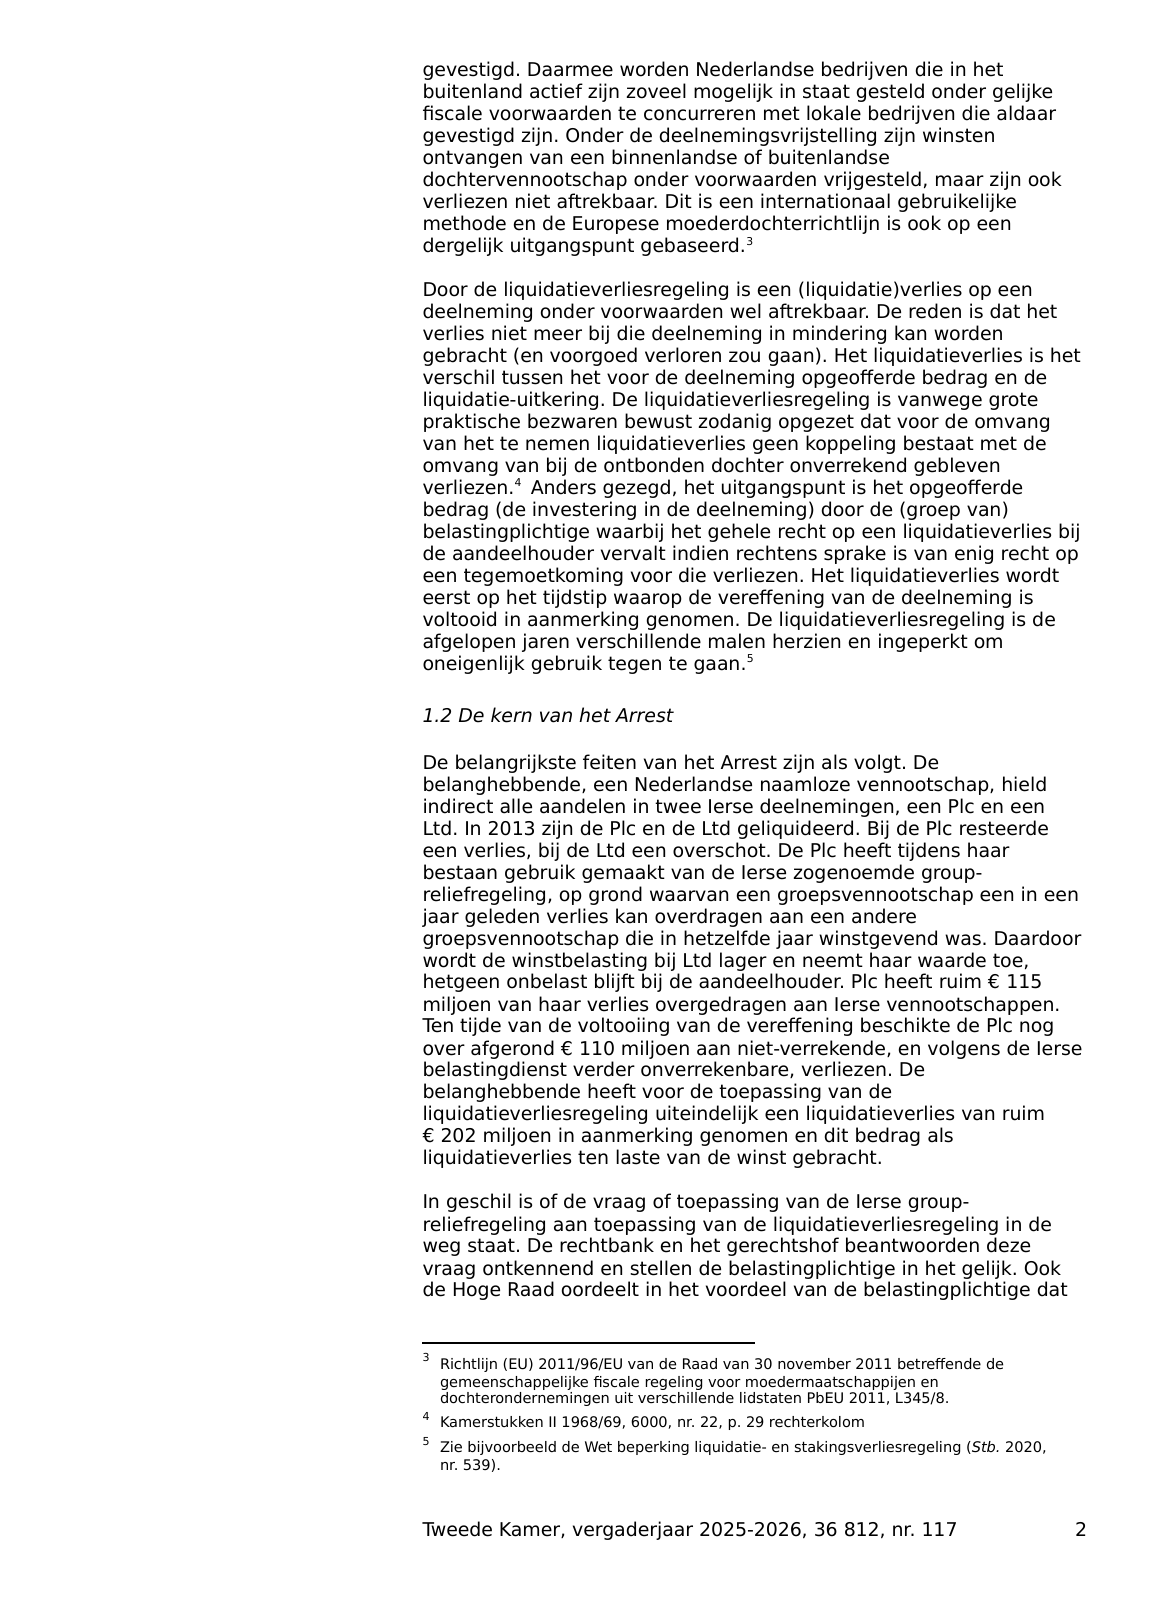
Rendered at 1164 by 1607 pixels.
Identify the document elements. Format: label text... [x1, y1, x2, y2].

text Richtlijn (EU) 2011/96/EU van de Raad van 30 november 2011 betreffende de gemeenschappelijke fiscale regeling voor moedermaatschappijen en dochterondernemingen uit verschillende lidstaten PbEU 2011, L345/8. [422, 1352, 1087, 1407]
text De belangrijkste feiten van het Arrest zijn als volgt. De belanghebbende, een Nederlandse naamloze vennootschap, hield indirect alle aandelen in twee Ierse deelnemingen, een Plc en een Ltd. In 2013 zijn de Plc en de Ltd geliquideerd. Bij de Plc resteerde een verlies, bij de Ltd een overschot. De Plc heeft tijdens haar bestaan gebruik gemaakt van de Ierse zogenoemde group-reliefregeling, op grond waarvan een groepsvennootschap een in een jaar geleden verlies kan overdragen aan een andere groepsvennootschap die in hetzelfde jaar winstgevend was. Daardoor wordt de winstbelasting bij Ltd lager en neemt haar waarde toe, hetgeen onbelast blijft bij de aandeelhouder. Plc heeft ruim € 115 miljoen van haar verlies overgedragen aan Ierse vennootschappen. Ten tijde van de voltooiing van de vereffening beschikte de Plc nog over afgerond € 110 miljoen aan niet-verrekende, en volgens de Ierse belastingdienst verder onverrekenbare, verliezen. De belanghebbende heeft voor de toepassing van de liquidatieverliesregeling uiteindelijk een liquidatieverlies van ruim € 202 miljoen in aanmerking genomen en dit bedrag als liquidatieverlies ten laste van de winst gebracht. [422, 752, 1087, 1169]
text In geschil is of de vraag of toepassing van de Ierse group-reliefregeling aan toepassing van de liquidatieverliesregeling in de weg staat. De rechtbank en het gerechtshof beantwoorden deze vraag ontkennend en stellen de belastingplichtige in het gelijk. Ook de Hoge Raad oordeelt in het voordeel van de belastingplichtige dat [422, 1191, 1087, 1301]
text Kamerstukken II 1968/69, 6000, nr. 22, p. 29 rechterkolom [422, 1410, 1087, 1432]
text Door de liquidatieverliesregeling is een (liquidatie)verlies op een deelneming onder voorwaarden wel aftrekbaar. De reden is dat het verlies niet meer bij die deelneming in mindering kan worden gebracht (en voorgoed verloren zou gaan). Het liquidatieverlies is het verschil tussen het voor de deelneming opgeofferde bedrag en de liquidatie-uitkering. De liquidatieverliesregeling is vanwege grote praktische bezwaren bewust zodanig opgezet dat voor de omvang van het te nemen liquidatieverlies geen koppeling bestaat met de omvang van bij de ontbonden dochter onverrekend gebleven verliezen. Anders gezegd, het uitgangspunt is het opgeofferde bedrag (de investering in de deelneming) door de (groep van) belastingplichtige waarbij het gehele recht op een liquidatieverlies bij de aandeelhouder vervalt indien rechtens sprake is van enig recht op een tegemoetkoming voor die verliezen. Het liquidatieverlies wordt eerst op het tijdstip waarop de vereffening van de deelneming is voltooid in aanmerking genomen. De liquidatieverliesregeling is de afgelopen jaren verschillende malen herzien en ingeperkt om oneigenlijk gebruik tegen te gaan. [422, 279, 1087, 675]
text gevestigd. Daarmee worden Nederlandse bedrijven die in het buitenland actief zijn zoveel mogelijk in staat gesteld onder gelijke fiscale voorwaarden te concurreren met lokale bedrijven die aldaar gevestigd zijn. Onder de deelnemingsvrijstelling zijn winsten ontvangen van een binnenlandse of buitenlandse dochtervennootschap onder voorwaarden vrijgesteld, maar zijn ook verliezen niet aftrekbaar. Dit is een internationaal gebruikelijke methode en de Europese moederdochterrichtlijn is ook op een dergelijk uitgangspunt gebaseerd. [422, 59, 1087, 257]
text Zie bijvoorbeeld de Wet beperking liquidatie- en stakingsverliesregeling (Stb. 2020, nr. 539). [422, 1435, 1087, 1474]
subtitle 1.2 De kern van het Arrest [422, 705, 1087, 727]
